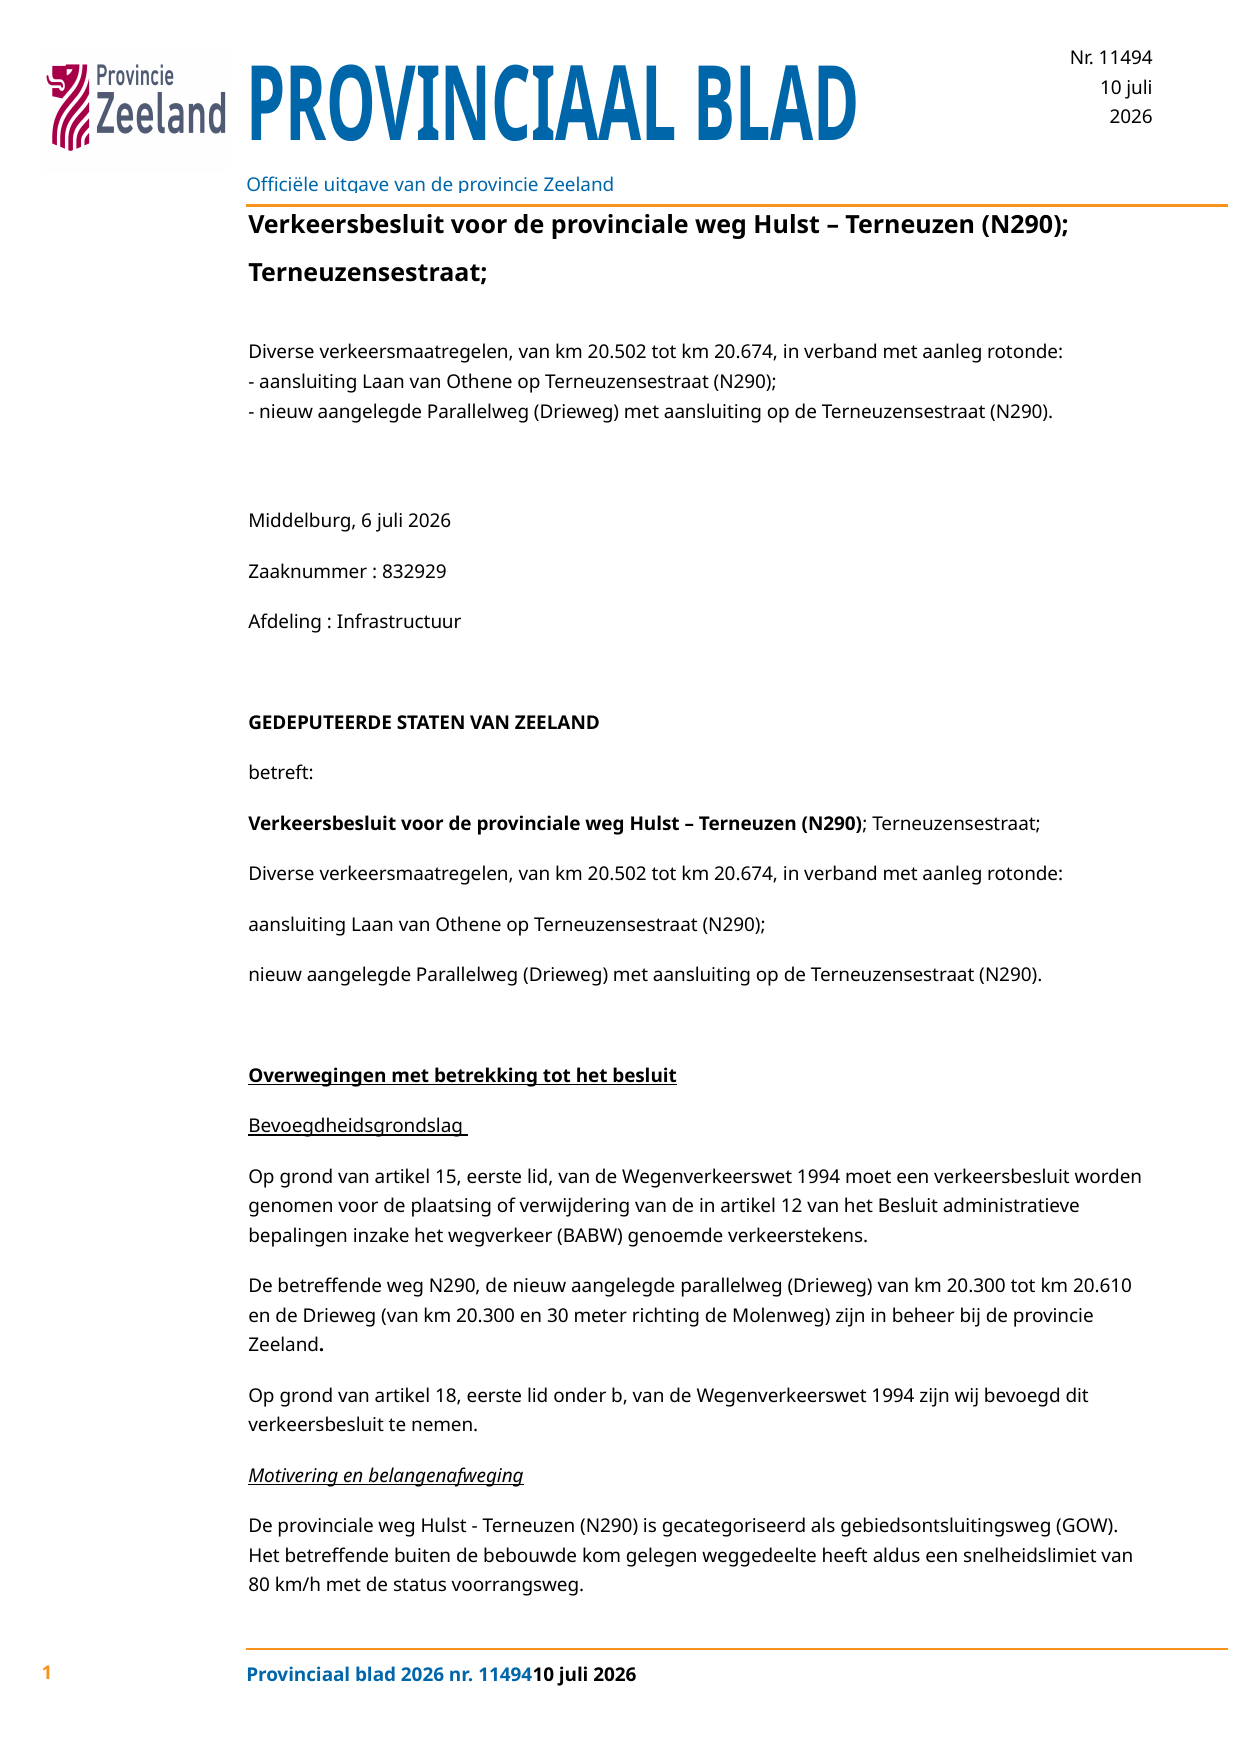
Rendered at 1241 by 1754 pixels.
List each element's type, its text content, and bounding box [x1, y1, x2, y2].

text Zaaknummer : 832929 [248, 558, 1152, 583]
text Overwegingen met betrekking tot het besluit [248, 1062, 1152, 1088]
picture [41, 47, 231, 172]
text - nieuw aangelegde Parallelweg (Drieweg) met aansluiting op de Terneuzensestraat (N290). [248, 398, 1152, 423]
text Verkeersbesluit voor de provinciale weg Hulst – Terneuzen (N290); Terneuzensestraat; [248, 810, 1152, 836]
text Middelburg, 6 juli 2026 [248, 507, 1152, 533]
text aansluiting Laan van Othene op Terneuzensestraat (N290); [248, 911, 1152, 936]
text Op grond van artikel 15, eerste lid, van de Wegenverkeerswet 1994 moet een verkeersbesluit worden genomen voor de plaatsing of verwijdering van de in artikel 12 van het Besluit administratieve bepalingen inzake het wegverkeer (BABW) genoemde verkeerstekens. [248, 1163, 1152, 1248]
text De betreffende weg N290, de nieuw aangelegde parallelweg (Drieweg) van km 20.300 tot km 20.610 en de Drieweg (van km 20.300 en 30 meter richting de Molenweg) zijn in beheer bij de provincie Zeeland. [248, 1272, 1152, 1357]
text betreft: [248, 759, 1152, 785]
text Op grond van artikel 18, eerste lid onder b, van de Wegenverkeerswet 1994 zijn wij bevoegd dit verkeersbesluit te nemen. [248, 1382, 1152, 1437]
text nieuw aangelegde Parallelweg (Drieweg) met aansluiting op de Terneuzensestraat (N290). [248, 961, 1152, 987]
text De provinciale weg Hulst - Terneuzen (N290) is gecategoriseerd als gebiedsontsluitingsweg (GOW). Het betreffende buiten de bebouwde kom gelegen weggedeelte heeft aldus een snelheidslimiet van 80 km/h met de status voorrangsweg. [248, 1512, 1152, 1597]
text Diverse verkeersmaatregelen, van km 20.502 tot km 20.674, in verband met aanleg rotonde: [248, 860, 1152, 886]
text GEDEPUTEERDE STATEN VAN ZEELAND [248, 709, 1152, 735]
text Diverse verkeersmaatregelen, van km 20.502 tot km 20.674, in verband met aanleg rotonde: [248, 339, 1152, 364]
text Bevoegdheidsgrondslag [248, 1112, 1152, 1138]
text Afdeling : Infrastructuur [248, 608, 1152, 634]
text Motivering en belangenafweging [248, 1462, 1152, 1488]
text - aansluiting Laan van Othene op Terneuzensestraat (N290); [248, 368, 1152, 394]
text Verkeersbesluit voor de provinciale weg Hulst – Terneuzen (N290); Terneuzensestraat; [248, 207, 1152, 288]
